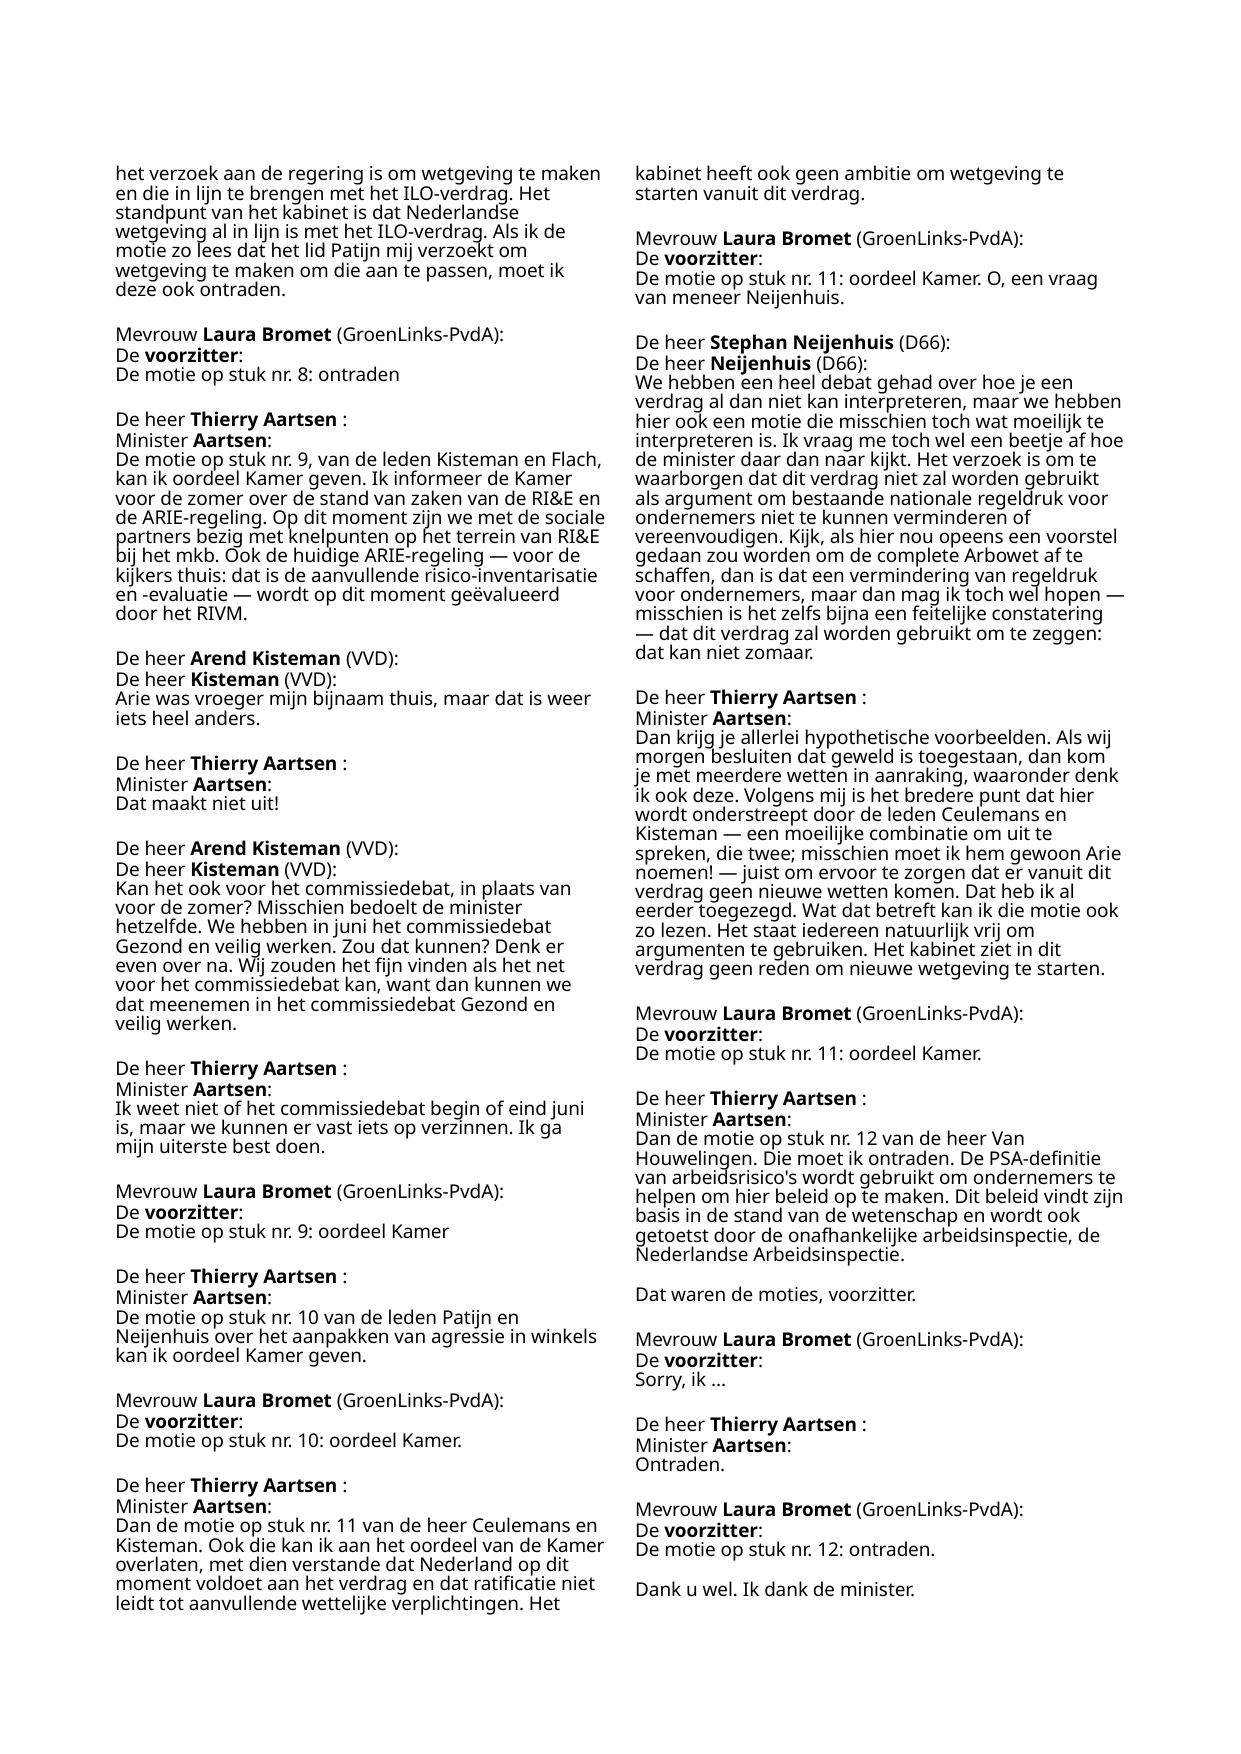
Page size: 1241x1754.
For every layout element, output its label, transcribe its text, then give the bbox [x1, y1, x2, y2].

text De heer Kisteman (VVD): [115, 861, 605, 880]
text Mevrouw Laura Bromet (GroenLinks-PvdA): [635, 1326, 1125, 1352]
text De heer Arend Kisteman (VVD): [115, 835, 605, 861]
text De heer Thierry Aartsen : [115, 750, 605, 776]
text De motie op stuk nr. 9: oordeel Kamer [115, 1223, 605, 1243]
text De heer Thierry Aartsen : [635, 684, 1125, 710]
text De motie op stuk nr. 12: ontraden. [635, 1541, 1125, 1561]
text De voorzitter: [635, 1352, 1125, 1371]
text Arie was vroeger mijn bijnaam thuis, maar dat is weer iets heel anders. [115, 690, 605, 729]
text Dat maakt niet uit! [115, 795, 605, 814]
text Dat waren de moties, voorzitter. [635, 1286, 1125, 1305]
text De motie op stuk nr. 8: ontraden [115, 366, 605, 385]
text Minister Aartsen: [115, 776, 605, 795]
text Mevrouw Laura Bromet (GroenLinks-PvdA): [635, 225, 1125, 250]
text Mevrouw Laura Bromet (GroenLinks-PvdA): [115, 1178, 605, 1204]
text De heer Arend Kisteman (VVD): [115, 645, 605, 671]
text De heer Stephan Neijenhuis (D66): [635, 329, 1125, 355]
text De voorzitter: [115, 1204, 605, 1223]
text Minister Aartsen: [115, 1498, 605, 1517]
text Minister Aartsen: [635, 1437, 1125, 1456]
text De voorzitter: [635, 250, 1125, 270]
text Ik weet niet of het commissiedebat begin of eind juni is, maar we kunnen er vast iets op verzinnen. Ik ga mijn uiterste best doen. [115, 1100, 605, 1158]
text De voorzitter: [115, 1413, 605, 1432]
text Mevrouw Laura Bromet (GroenLinks-PvdA): [635, 1496, 1125, 1522]
text De voorzitter: [635, 1522, 1125, 1541]
text Dank u wel. Ik dank de minister. [635, 1581, 1125, 1601]
text Minister Aartsen: [115, 1289, 605, 1309]
text We hebben een heel debat gehad over hoe je een verdrag al dan niet kan interpreteren, maar we hebben hier ook een motie die misschien toch wat moeilijk te interpreteren is. Ik vraag me toch wel een beetje af hoe de minister daar dan naar kijkt. Het verzoek is om te waarborgen dat dit verdrag niet zal worden gebruikt als argument om bestaande nationale regeldruk voor ondernemers niet te kunnen verminderen of vereenvoudigen. Kijk, als hier nou opeens een voorstel gedaan zou worden om de complete Arbowet af te schaffen, dan is dat een vermindering van regeldruk voor ondernemers, maar dan mag ik toch wel hopen — misschien is het zelfs bijna een feitelijke constatering — dat dit verdrag zal worden gebruikt om te zeggen: dat kan niet zomaar. [635, 374, 1125, 663]
text Minister Aartsen: [115, 432, 605, 451]
text Mevrouw Laura Bromet (GroenLinks-PvdA): [635, 1000, 1125, 1026]
text De heer Thierry Aartsen : [115, 1055, 605, 1081]
text Minister Aartsen: [635, 710, 1125, 729]
text Mevrouw Laura Bromet (GroenLinks-PvdA): [115, 321, 605, 347]
text Minister Aartsen: [115, 1081, 605, 1100]
text De heer Kisteman (VVD): [115, 671, 605, 690]
text Kan het ook voor het commissiedebat, in plaats van voor de zomer? Misschien bedoelt de minister hetzelfde. We hebben in juni het commissiedebat Gezond en veilig werken. Zou dat kunnen? Denk er even over na. Wij zouden het fijn vinden als het net voor het commissiedebat kan, want dan kunnen we dat meenemen in het commissiedebat Gezond en veilig werken. [115, 880, 605, 1034]
text De heer Thierry Aartsen : [115, 1264, 605, 1289]
text Mevrouw Laura Bromet (GroenLinks-PvdA): [115, 1387, 605, 1413]
text De voorzitter: [115, 347, 605, 366]
text De motie op stuk nr. 11: oordeel Kamer. [635, 1045, 1125, 1064]
text Ontraden. [635, 1456, 1125, 1476]
text kabinet heeft ook geen ambitie om wetgeving te starten vanuit dit verdrag. [635, 165, 1125, 204]
text Minister Aartsen: [635, 1111, 1125, 1130]
text het verzoek aan de regering is om wetgeving te maken en die in lijn te brengen met het ILO-verdrag. Het standpunt van het kabinet is dat Nederlandse wetgeving al in lijn is met het ILO-verdrag. Als ik de motie zo lees dat het lid Patijn mij verzoekt om wetgeving te maken om die aan te passen, moet ik deze ook ontraden. [115, 165, 605, 300]
text De motie op stuk nr. 10 van de leden Patijn en Neijenhuis over het aanpakken van agressie in winkels kan ik oordeel Kamer geven. [115, 1309, 605, 1366]
text Dan de motie op stuk nr. 11 van de heer Ceulemans en Kisteman. Ook die kan ik aan het oordeel van de Kamer overlaten, met dien verstande dat Nederland op dit moment voldoet aan het verdrag en dat ratificatie niet leidt tot aanvullende wettelijke verplichtingen. Het [115, 1517, 605, 1614]
text Dan de motie op stuk nr. 12 van de heer Van Houwelingen. Die moet ik ontraden. De PSA-definitie van arbeidsrisico's wordt gebruikt om ondernemers te helpen om hier beleid op te maken. Dit beleid vindt zijn basis in de stand van de wetenschap en wordt ook getoetst door de onafhankelijke arbeidsinspectie, de Nederlandse Arbeidsinspectie. [635, 1130, 1125, 1265]
text De voorzitter: [635, 1026, 1125, 1045]
text De motie op stuk nr. 9, van de leden Kisteman en Flach, kan ik oordeel Kamer geven. Ik informeer de Kamer voor de zomer over de stand van zaken van de RI&E en de ARIE-regeling. Op dit moment zijn we met de sociale partners bezig met knelpunten op het terrein van RI&E bij het mkb. Ook de huidige ARIE-regeling — voor de kijkers thuis: dat is de aanvullende risico-inventarisatie en -evaluatie — wordt op dit moment geëvalueerd door het RIVM. [115, 451, 605, 624]
text Dan krijg je allerlei hypothetische voorbeelden. Als wij morgen besluiten dat geweld is toegestaan, dan kom je met meerdere wetten in aanraking, waaronder denk ik ook deze. Volgens mij is het bredere punt dat hier wordt onderstreept door de leden Ceulemans en Kisteman — een moeilijke combinatie om uit te spreken, die twee; misschien moet ik hem gewoon Arie noemen! — juist om ervoor te zorgen dat er vanuit dit verdrag geen nieuwe wetten komen. Dat heb ik al eerder toegezegd. Wat dat betreft kan ik die motie ook zo lezen. Het staat iedereen natuurlijk vrij om argumenten te gebruiken. Het kabinet ziet in dit verdrag geen reden om nieuwe wetgeving te starten. [635, 729, 1125, 979]
text Sorry, ik ... [635, 1371, 1125, 1390]
text De heer Thierry Aartsen : [115, 1472, 605, 1498]
text De heer Thierry Aartsen : [115, 406, 605, 432]
text De heer Thierry Aartsen : [635, 1411, 1125, 1437]
text De heer Thierry Aartsen : [635, 1085, 1125, 1111]
text De motie op stuk nr. 10: oordeel Kamer. [115, 1432, 605, 1452]
text De heer Neijenhuis (D66): [635, 355, 1125, 374]
text De motie op stuk nr. 11: oordeel Kamer. O, een vraag van meneer Neijenhuis. [635, 270, 1125, 308]
